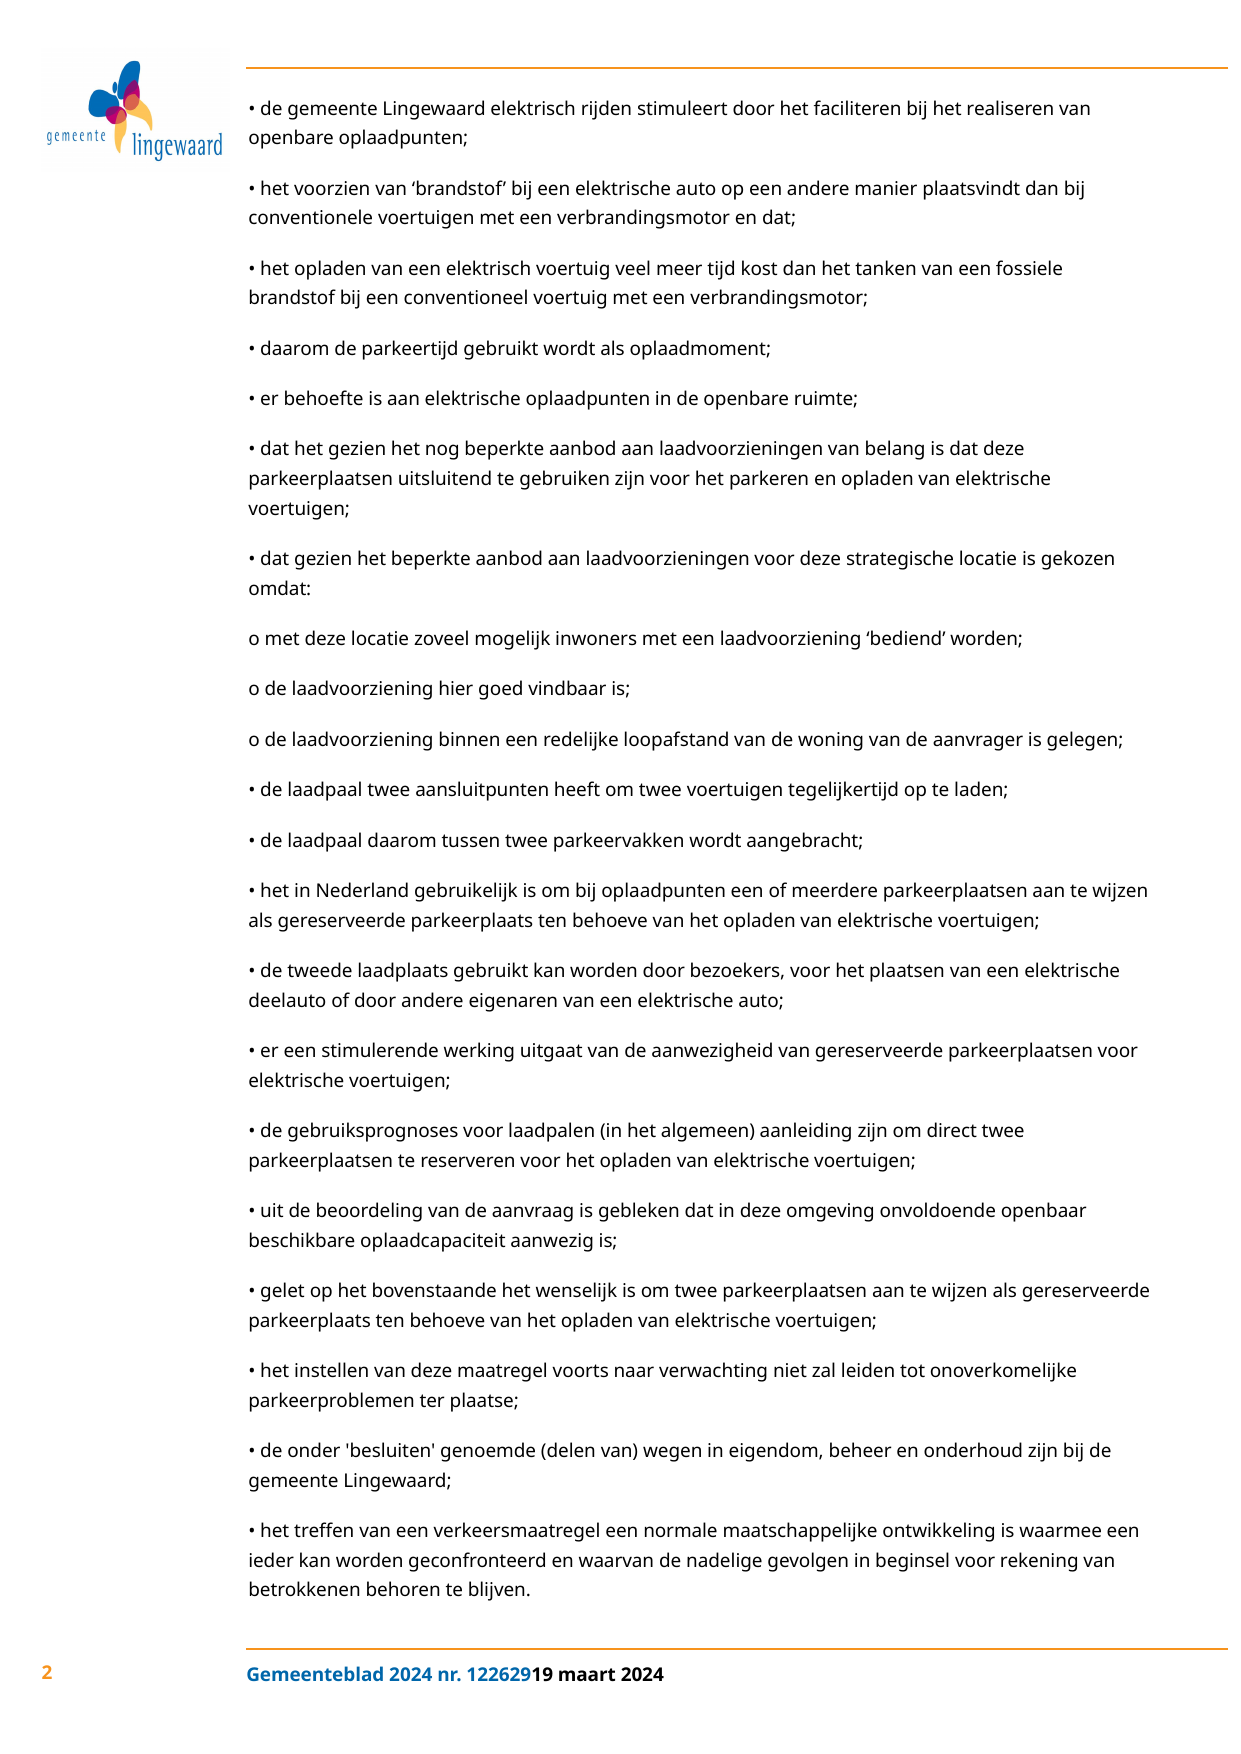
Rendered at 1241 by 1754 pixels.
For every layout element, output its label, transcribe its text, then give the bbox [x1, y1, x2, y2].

text • het opladen van een elektrisch voertuig veel meer tijd kost dan het tanken van een fossiele brandstof bij een conventioneel voertuig met een verbrandingsmotor; [248, 255, 1152, 310]
text • de laadpaal daarom tussen twee parkeervakken wordt aangebracht; [248, 827, 1152, 853]
text • gelet op het bovenstaande het wenselijk is om twee parkeerplaatsen aan te wijzen als gereserveerde parkeerplaats ten behoeve van het opladen van elektrische voertuigen; [248, 1277, 1152, 1333]
text • er behoefte is aan elektrische oplaadpunten in de openbare ruimte; [248, 385, 1152, 411]
text • het voorzien van ‘brandstof’ bij een elektrische auto op een andere manier plaatsvindt dan bij conventionele voertuigen met een verbrandingsmotor en dat; [248, 175, 1152, 230]
text o de laadvoorziening hier goed vindbaar is; [248, 676, 1152, 701]
text • er een stimulerende werking uitgaat van de aanwezigheid van gereserveerde parkeerplaatsen voor elektrische voertuigen; [248, 1037, 1152, 1093]
text o de laadvoorziening binnen een redelijke loopafstand van de woning van de aanvrager is gelegen; [248, 726, 1152, 752]
text • de onder 'besluiten' genoemde (delen van) wegen in eigendom, beheer en onderhoud zijn bij de gemeente Lingewaard; [248, 1437, 1152, 1493]
text o met deze locatie zoveel mogelijk inwoners met een laadvoorziening ‘bediend’ worden; [248, 625, 1152, 651]
text • de tweede laadplaats gebruikt kan worden door bezoekers, voor het plaatsen van een elektrische deelauto of door andere eigenaren van een elektrische auto; [248, 957, 1152, 1013]
text • het in Nederland gebruikelijk is om bij oplaadpunten een of meerdere parkeerplaatsen aan te wijzen als gereserveerde parkeerplaats ten behoeve van het opladen van elektrische voertuigen; [248, 877, 1152, 933]
picture [41, 47, 231, 172]
text • de laadpaal twee aansluitpunten heeft om twee voertuigen tegelijkertijd op te laden; [248, 776, 1152, 802]
text • daarom de parkeertijd gebruikt wordt als oplaadmoment; [248, 335, 1152, 361]
text • de gebruiksprognoses voor laadpalen (in het algemeen) aanleiding zijn om direct twee parkeerplaatsen te reserveren voor het opladen van elektrische voertuigen; [248, 1117, 1152, 1173]
text • het instellen van deze maatregel voorts naar verwachting niet zal leiden tot onoverkomelijke parkeerproblemen ter plaatse; [248, 1357, 1152, 1413]
text • dat gezien het beperkte aanbod aan laadvoorzieningen voor deze strategische locatie is gekozen omdat: [248, 545, 1152, 601]
text • het treffen van een verkeersmaatregel een normale maatschappelijke ontwikkeling is waarmee een ieder kan worden geconfronteerd en waarvan de nadelige gevolgen in beginsel voor rekening van betrokkenen behoren te blijven. [248, 1517, 1152, 1602]
text • uit de beoordeling van de aanvraag is gebleken dat in deze omgeving onvoldoende openbaar beschikbare oplaadcapaciteit aanwezig is; [248, 1197, 1152, 1253]
text • de gemeente Lingewaard elektrisch rijden stimuleert door het faciliteren bij het realiseren van openbare oplaadpunten; [248, 95, 1152, 150]
text • dat het gezien het nog beperkte aanbod aan laadvoorzieningen van belang is dat deze parkeerplaatsen uitsluitend te gebruiken zijn voor het parkeren en opladen van elektrische voertuigen; [248, 436, 1152, 521]
